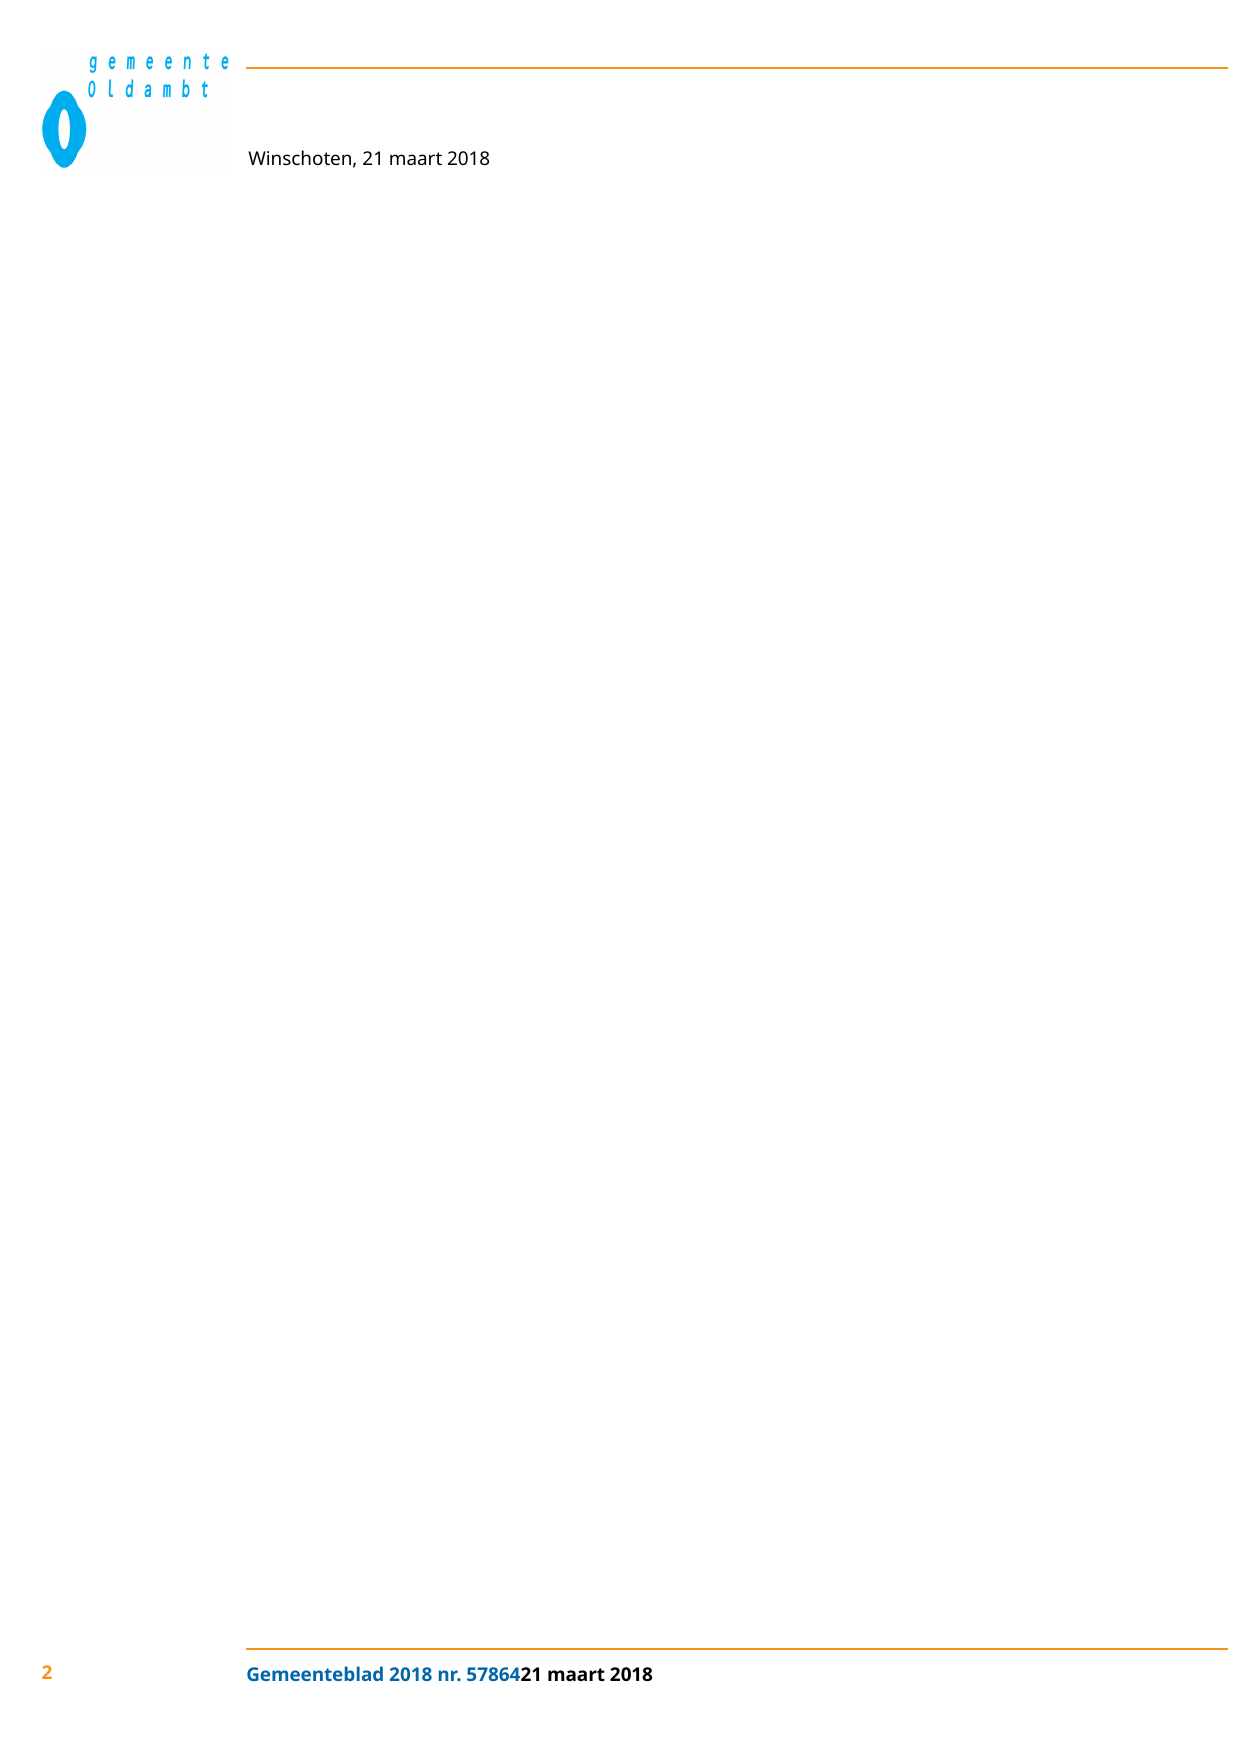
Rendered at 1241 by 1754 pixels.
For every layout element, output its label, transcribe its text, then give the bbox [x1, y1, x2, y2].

picture [41, 47, 231, 172]
text Winschoten, 21 maart 2018 [248, 145, 1152, 171]
